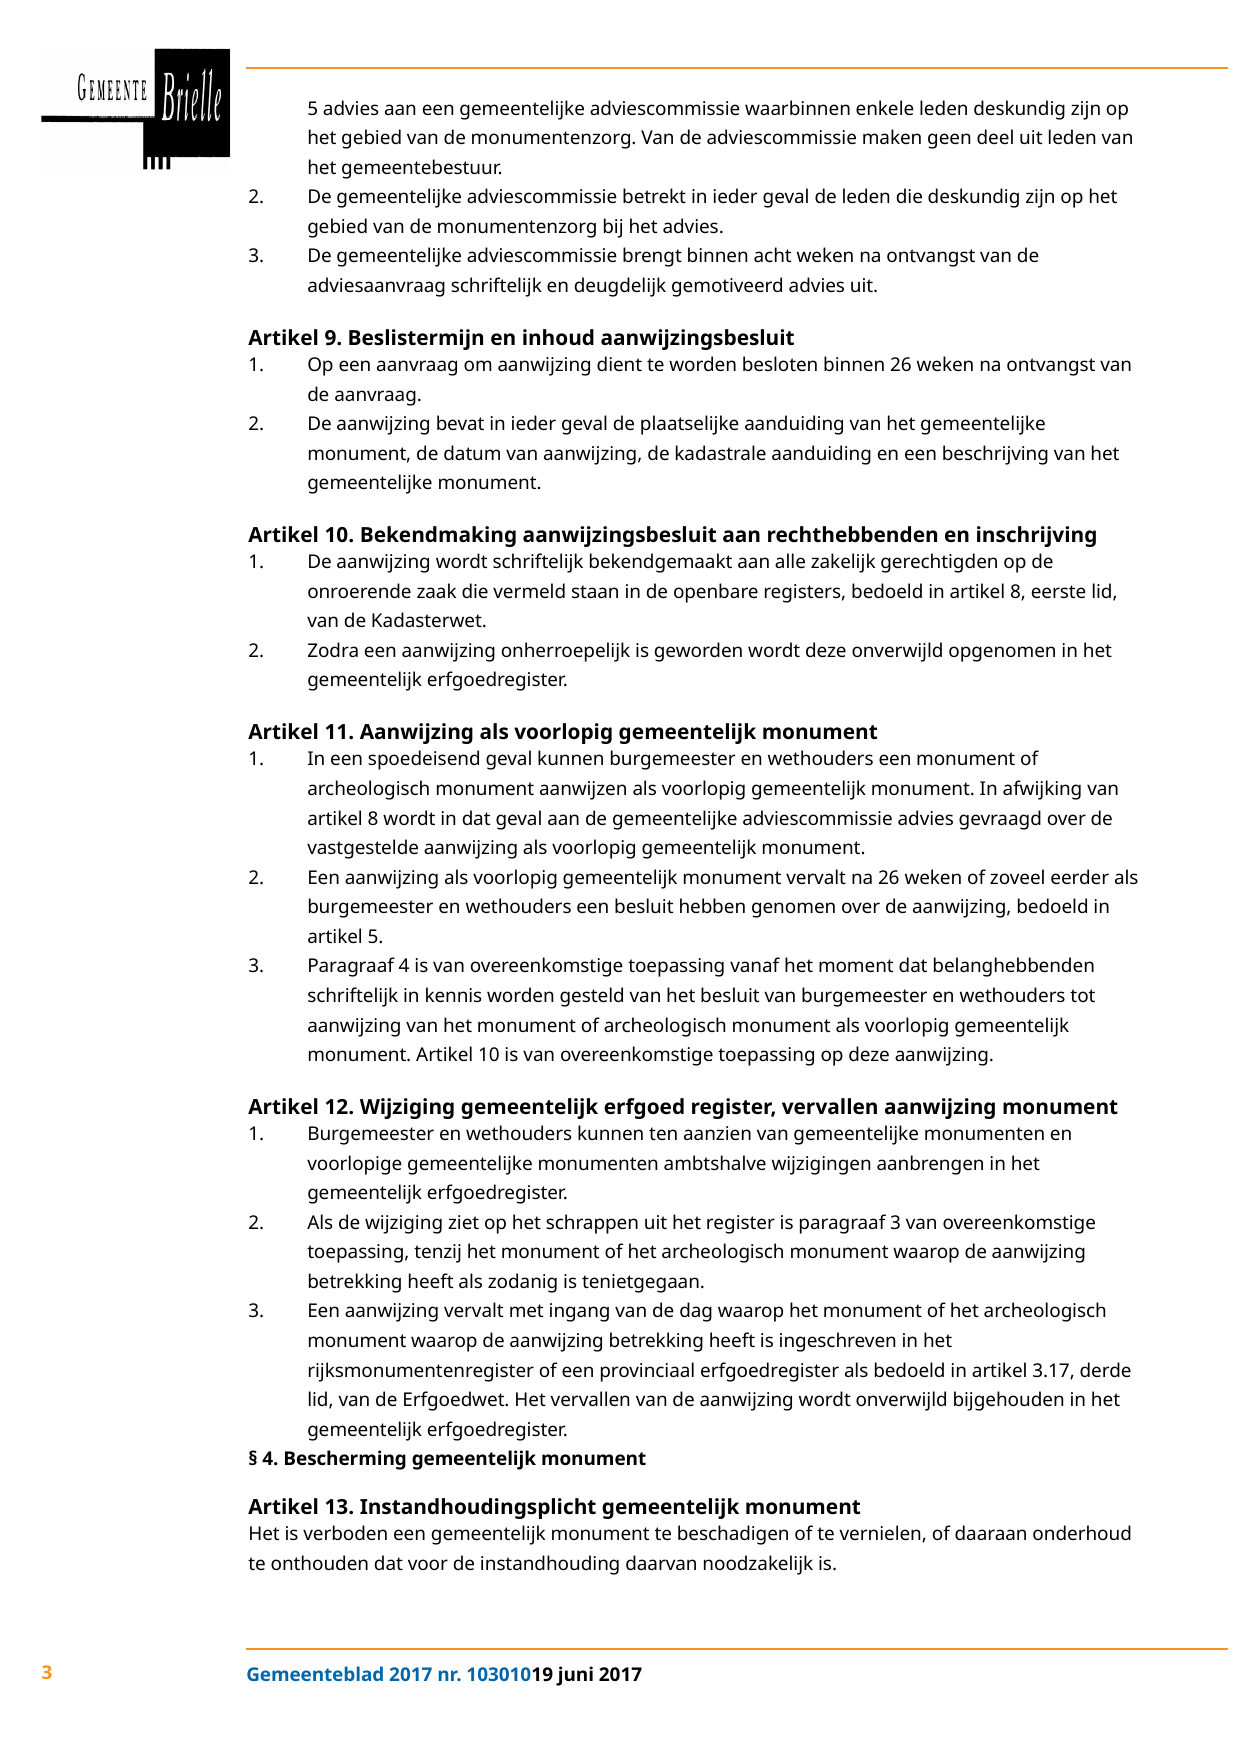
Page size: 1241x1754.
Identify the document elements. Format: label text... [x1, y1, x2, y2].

list De gemeentelijke adviescommissie brengt binnen acht weken na ontvangst van de adviesaanvraag schriftelijk en deugdelijk gemotiveerd advies uit. [248, 243, 1152, 298]
text § 4. Bescherming gemeentelijk monument [248, 1446, 1152, 1471]
list 5 advies aan een gemeentelijke adviescommissie waarbinnen enkele leden deskundig zijn op het gebied van de monumentenzorg. Van de adviescommissie maken geen deel uit leden van het gemeentebestuur. [248, 95, 1152, 180]
text Het is verboden een gemeentelijk monument te beschadigen of te vernielen, of daaraan onderhoud te onthouden dat voor de instandhouding daarvan noodzakelijk is. [248, 1521, 1152, 1576]
text Artikel 12. Wijziging gemeentelijk erfgoed register, vervallen aanwijzing monument [248, 1092, 1152, 1120]
list Op een aanvraag om aanwijzing dient te worden besloten binnen 26 weken na ontvangst van de aanvraag. [248, 351, 1152, 406]
list Een aanwijzing als voorlopig gemeentelijk monument vervalt na 26 weken of zoveel eerder als burgemeester en wethouders een besluit hebben genomen over de aanwijzing, bedoeld in artikel 5. [248, 864, 1152, 949]
list De gemeentelijke adviescommissie betrekt in ieder geval de leden die deskundig zijn op het gebied van de monumentenzorg bij het advies. [248, 183, 1152, 239]
list De aanwijzing bevat in ieder geval de plaatselijke aanduiding van het gemeentelijke monument, de datum van aanwijzing, de kadastrale aanduiding en een beschrijving van het gemeentelijke monument. [248, 410, 1152, 495]
text Artikel 10. Bekendmaking aanwijzingsbesluit aan rechthebbenden en inschrijving [248, 520, 1152, 548]
list Zodra een aanwijzing onherroepelijk is geworden wordt deze onverwijld opgenomen in het gemeentelijk erfgoedregister. [248, 637, 1152, 692]
text Artikel 11. Aanwijzing als voorlopig gemeentelijk monument [248, 717, 1152, 746]
list Paragraaf 4 is van overeenkomstige toepassing vanaf het moment dat belanghebbenden schriftelijk in kennis worden gesteld van het besluit van burgemeester en wethouders tot aanwijzing van het monument of archeologisch monument als voorlopig gemeentelijk monument. Artikel 10 is van overeenkomstige toepassing op deze aanwijzing. [248, 953, 1152, 1067]
list Burgemeester en wethouders kunnen ten aanzien van gemeentelijke monumenten en voorlopige gemeentelijke monumenten ambtshalve wijzigingen aanbrengen in het gemeentelijk erfgoedregister. [248, 1120, 1152, 1205]
text Artikel 13. Instandhoudingsplicht gemeentelijk monument [248, 1492, 1152, 1521]
list Een aanwijzing vervalt met ingang van de dag waarop het monument of het archeologisch monument waarop de aanwijzing betrekking heeft is ingeschreven in het rijksmonumentenregister of een provinciaal erfgoedregister als bedoeld in artikel 3.17, derde lid, van de Erfgoedwet. Het vervallen van de aanwijzing wordt onverwijld bijgehouden in het gemeentelijk erfgoedregister. [248, 1298, 1152, 1442]
picture [41, 47, 231, 172]
text Artikel 9. Beslistermijn en inhoud aanwijzingsbesluit [248, 323, 1152, 351]
list De aanwijzing wordt schriftelijk bekendgemaakt aan alle zakelijk gerechtigden op de onroerende zaak die vermeld staan in de openbare registers, bedoeld in artikel 8, eerste lid, van de Kadasterwet. [248, 548, 1152, 633]
list Als de wijziging ziet op het schrappen uit het register is paragraaf 3 van overeenkomstige toepassing, tenzij het monument of het archeologisch monument waarop de aanwijzing betrekking heeft als zodanig is tenietgegaan. [248, 1209, 1152, 1294]
list In een spoedeisend geval kunnen burgemeester en wethouders een monument of archeologisch monument aanwijzen als voorlopig gemeentelijk monument. In afwijking van artikel 8 wordt in dat geval aan de gemeentelijke adviescommissie advies gevraagd over de vastgestelde aanwijzing als voorlopig gemeentelijk monument. [248, 746, 1152, 860]
